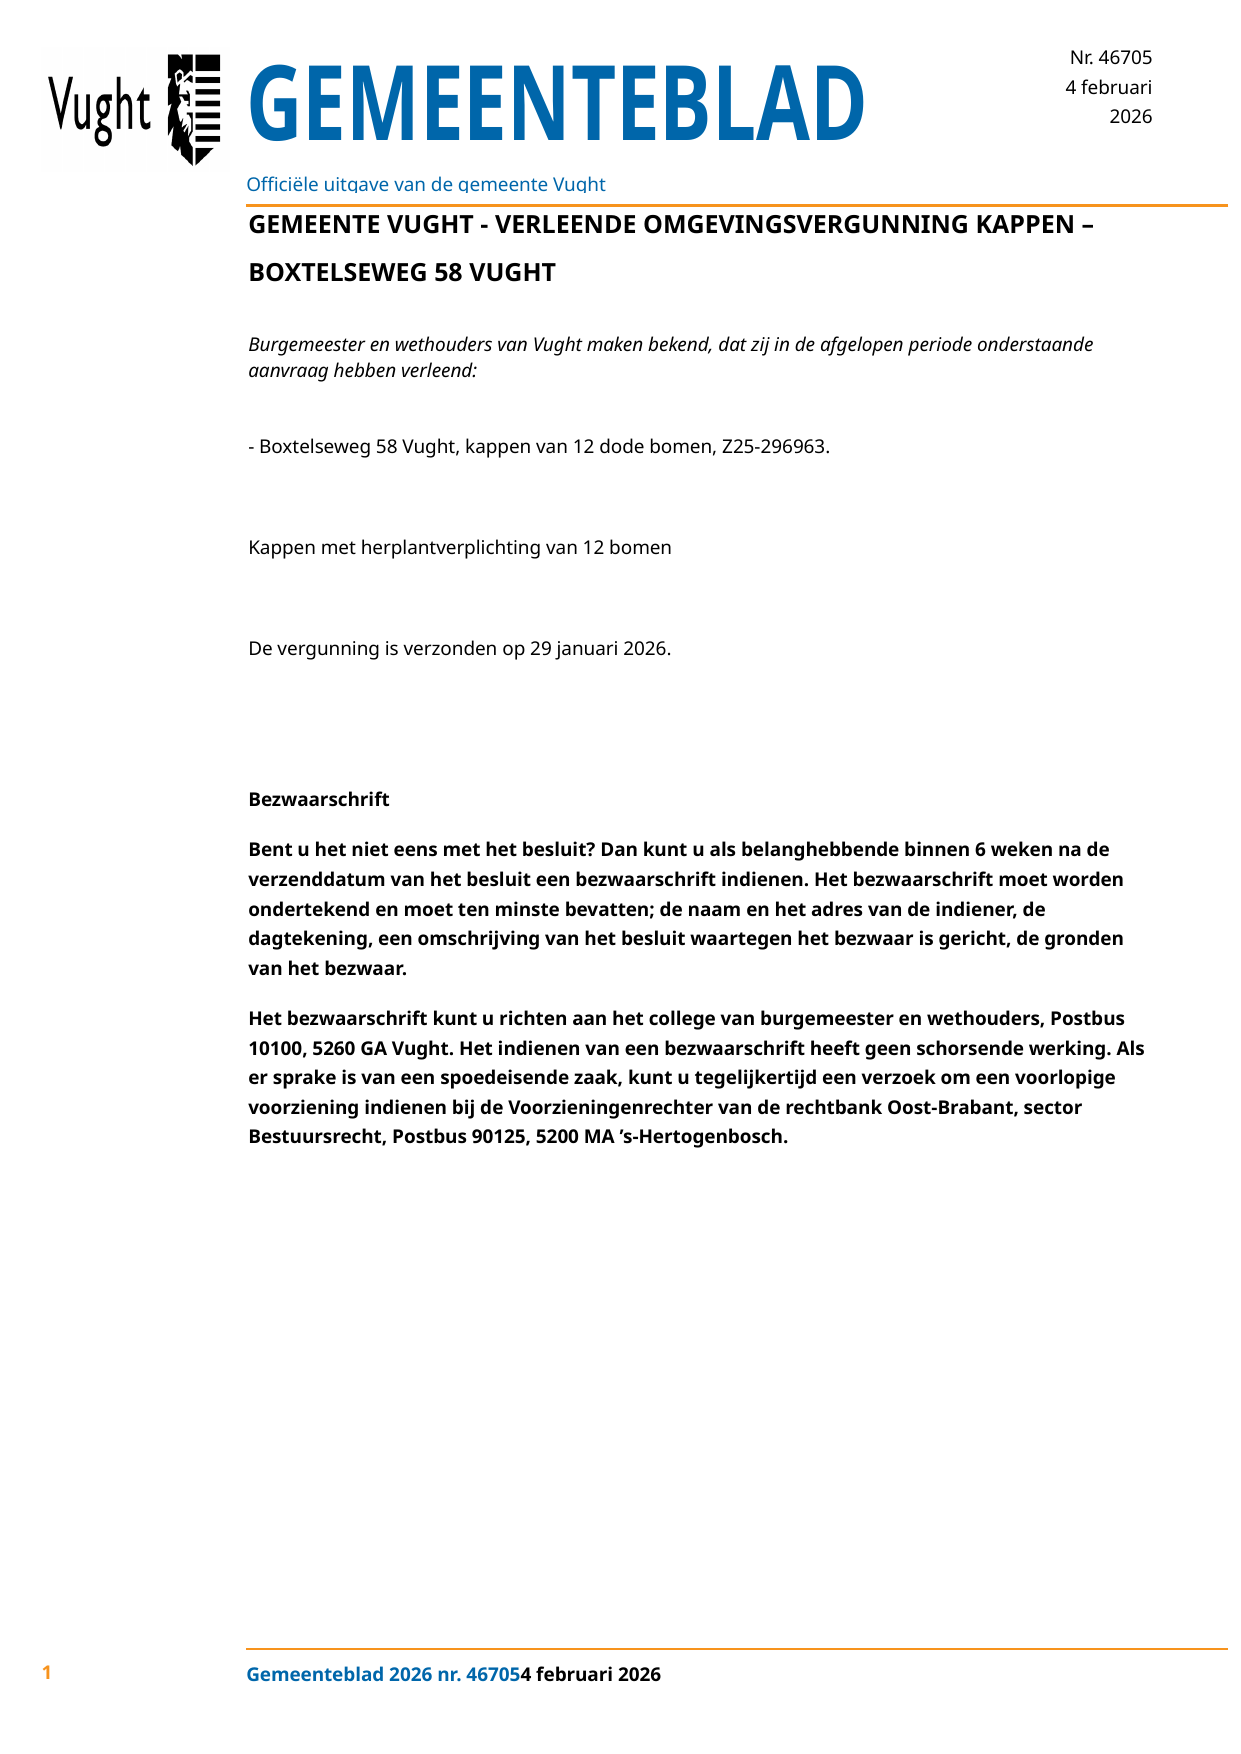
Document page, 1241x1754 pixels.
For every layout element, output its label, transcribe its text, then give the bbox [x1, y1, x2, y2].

text GEMEENTE VUGHT - VERLEENDE OMGEVINGSVERGUNNING KAPPEN – BOXTELSEWEG 58 VUGHT [248, 207, 1152, 288]
text - Boxtelseweg 58 Vught, kappen van 12 dode bomen, Z25-296963. [248, 433, 1152, 459]
text Bent u het niet eens met het besluit? Dan kunt u als belanghebbende binnen 6 weken na de verzenddatum van het besluit een bezwaarschrift indienen. Het bezwaarschrift moet worden ondertekend en moet ten minste bevatten; de naam en het adres van de indiener, de dagtekening, een omschrijving van het besluit waartegen het bezwaar is gericht, de gronden van het bezwaar. [248, 837, 1152, 981]
picture [41, 47, 231, 172]
text Kappen met herplantverplichting van 12 bomen [248, 534, 1152, 560]
text Bezwaarschrift [248, 786, 1152, 812]
text Burgemeester en wethouders van Vught maken bekend, dat zij in de afgelopen periode onderstaande aanvraag hebben verleend: [248, 331, 1152, 383]
text De vergunning is verzonden op 29 januari 2026. [248, 635, 1152, 661]
text Het bezwaarschrift kunt u richten aan het college van burgemeester en wethouders, Postbus 10100, 5260 GA Vught. Het indienen van een bezwaarschrift heeft geen schorsende werking. Als er sprake is van een spoedeisende zaak, kunt u tegelijkertijd een verzoek om een voorlopige voorziening indienen bij de Voorzieningenrechter van de rechtbank Oost-Brabant, sector Bestuursrecht, Postbus 90125, 5200 MA ’s-Hertogenbosch. [248, 1005, 1152, 1149]
